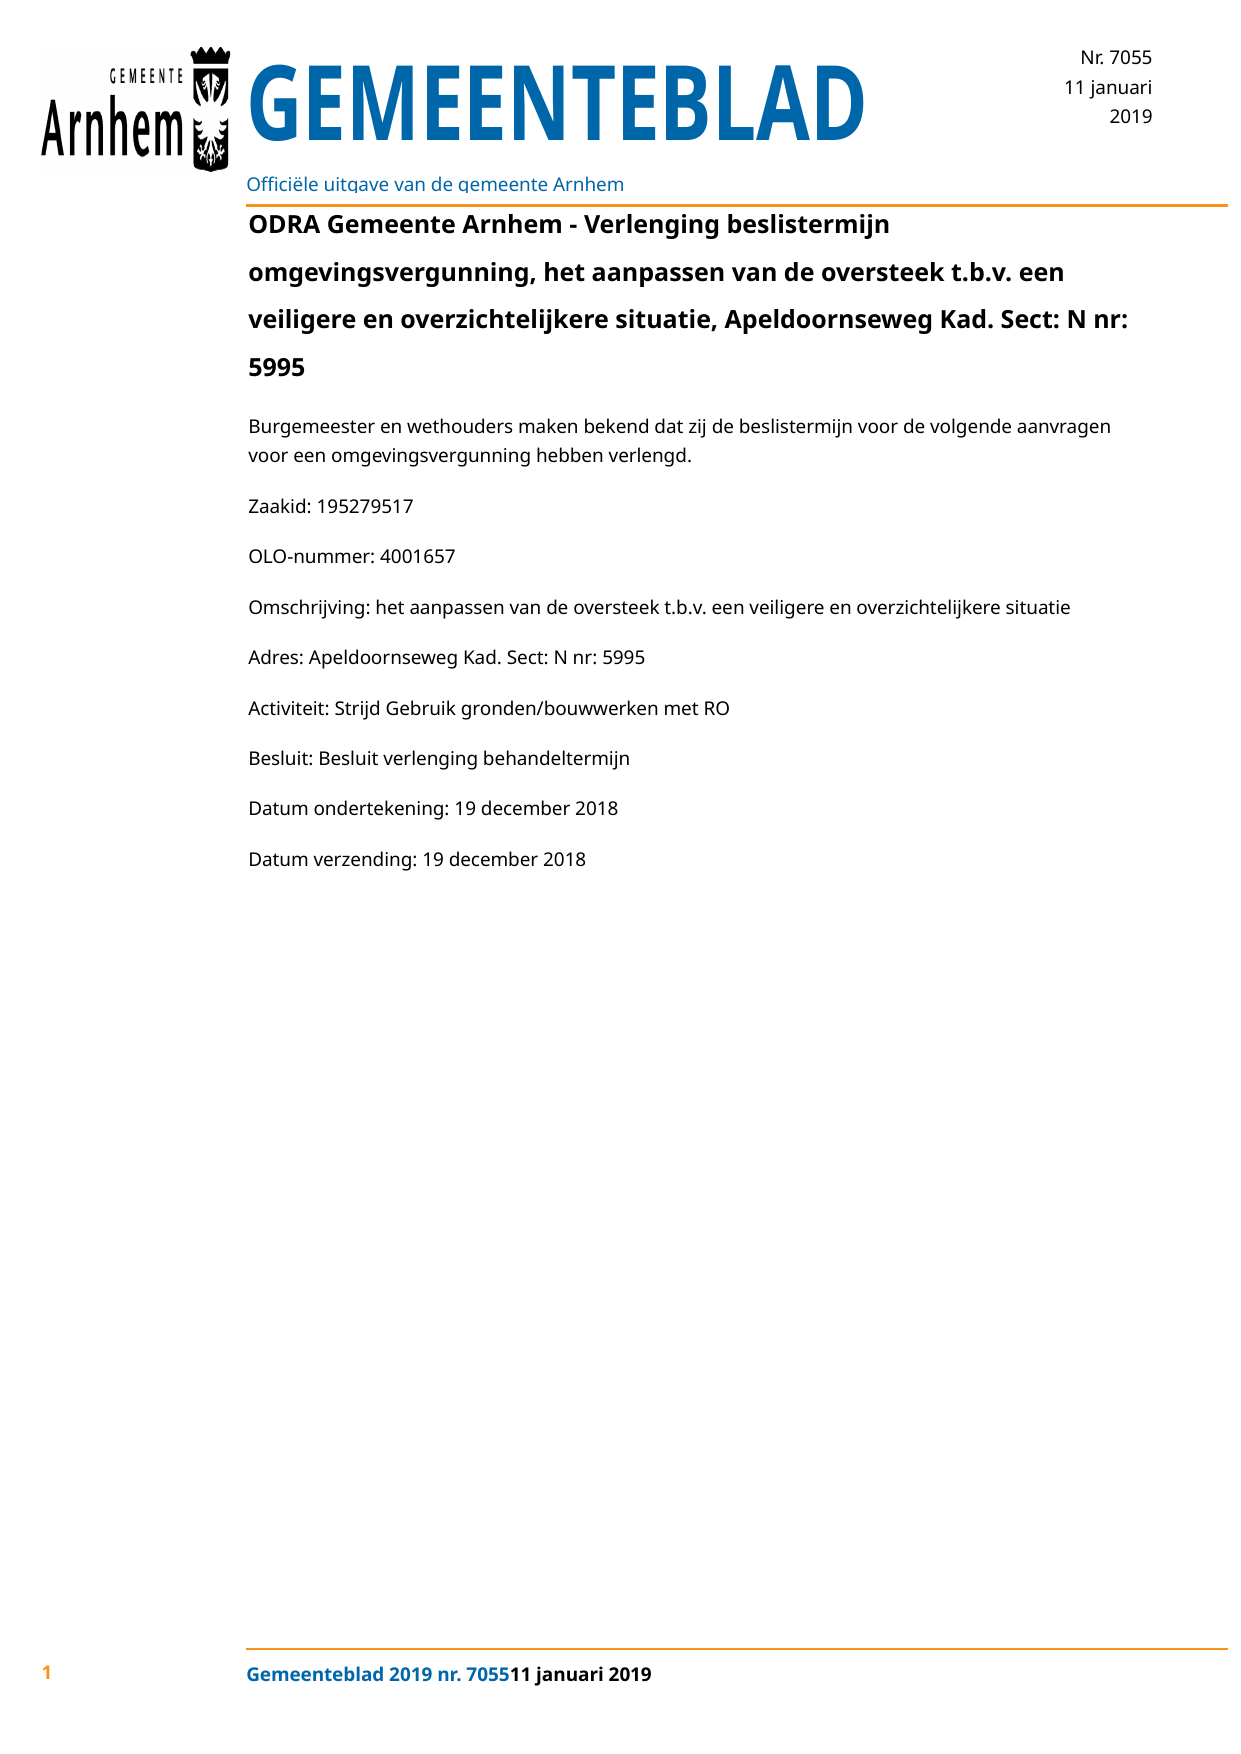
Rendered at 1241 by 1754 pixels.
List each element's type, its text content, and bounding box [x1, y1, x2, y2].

text Datum verzending: 19 december 2018 [248, 846, 1152, 872]
text Besluit: Besluit verlenging behandeltermijn [248, 745, 1152, 771]
picture [41, 47, 231, 172]
text Activiteit: Strijd Gebruik gronden/bouwwerken met RO [248, 695, 1152, 721]
text Datum ondertekening: 19 december 2018 [248, 796, 1152, 821]
text Omschrijving: het aanpassen van de oversteek t.b.v. een veiligere en overzichtelijkere situatie [248, 594, 1152, 620]
text ODRA Gemeente Arnhem - Verlenging beslistermijn omgevingsvergunning, het aanpassen van de oversteek t.b.v. een veiligere en overzichtelijkere situatie, Apeldoornseweg Kad. Sect: N nr: 5995 [248, 207, 1152, 384]
text Zaakid: 195279517 [248, 493, 1152, 519]
text Adres: Apeldoornseweg Kad. Sect: N nr: 5995 [248, 644, 1152, 670]
text OLO-nummer: 4001657 [248, 543, 1152, 569]
text Burgemeester en wethouders maken bekend dat zij de beslistermijn voor de volgende aanvragen voor een omgevingsvergunning hebben verlengd. [248, 413, 1152, 468]
